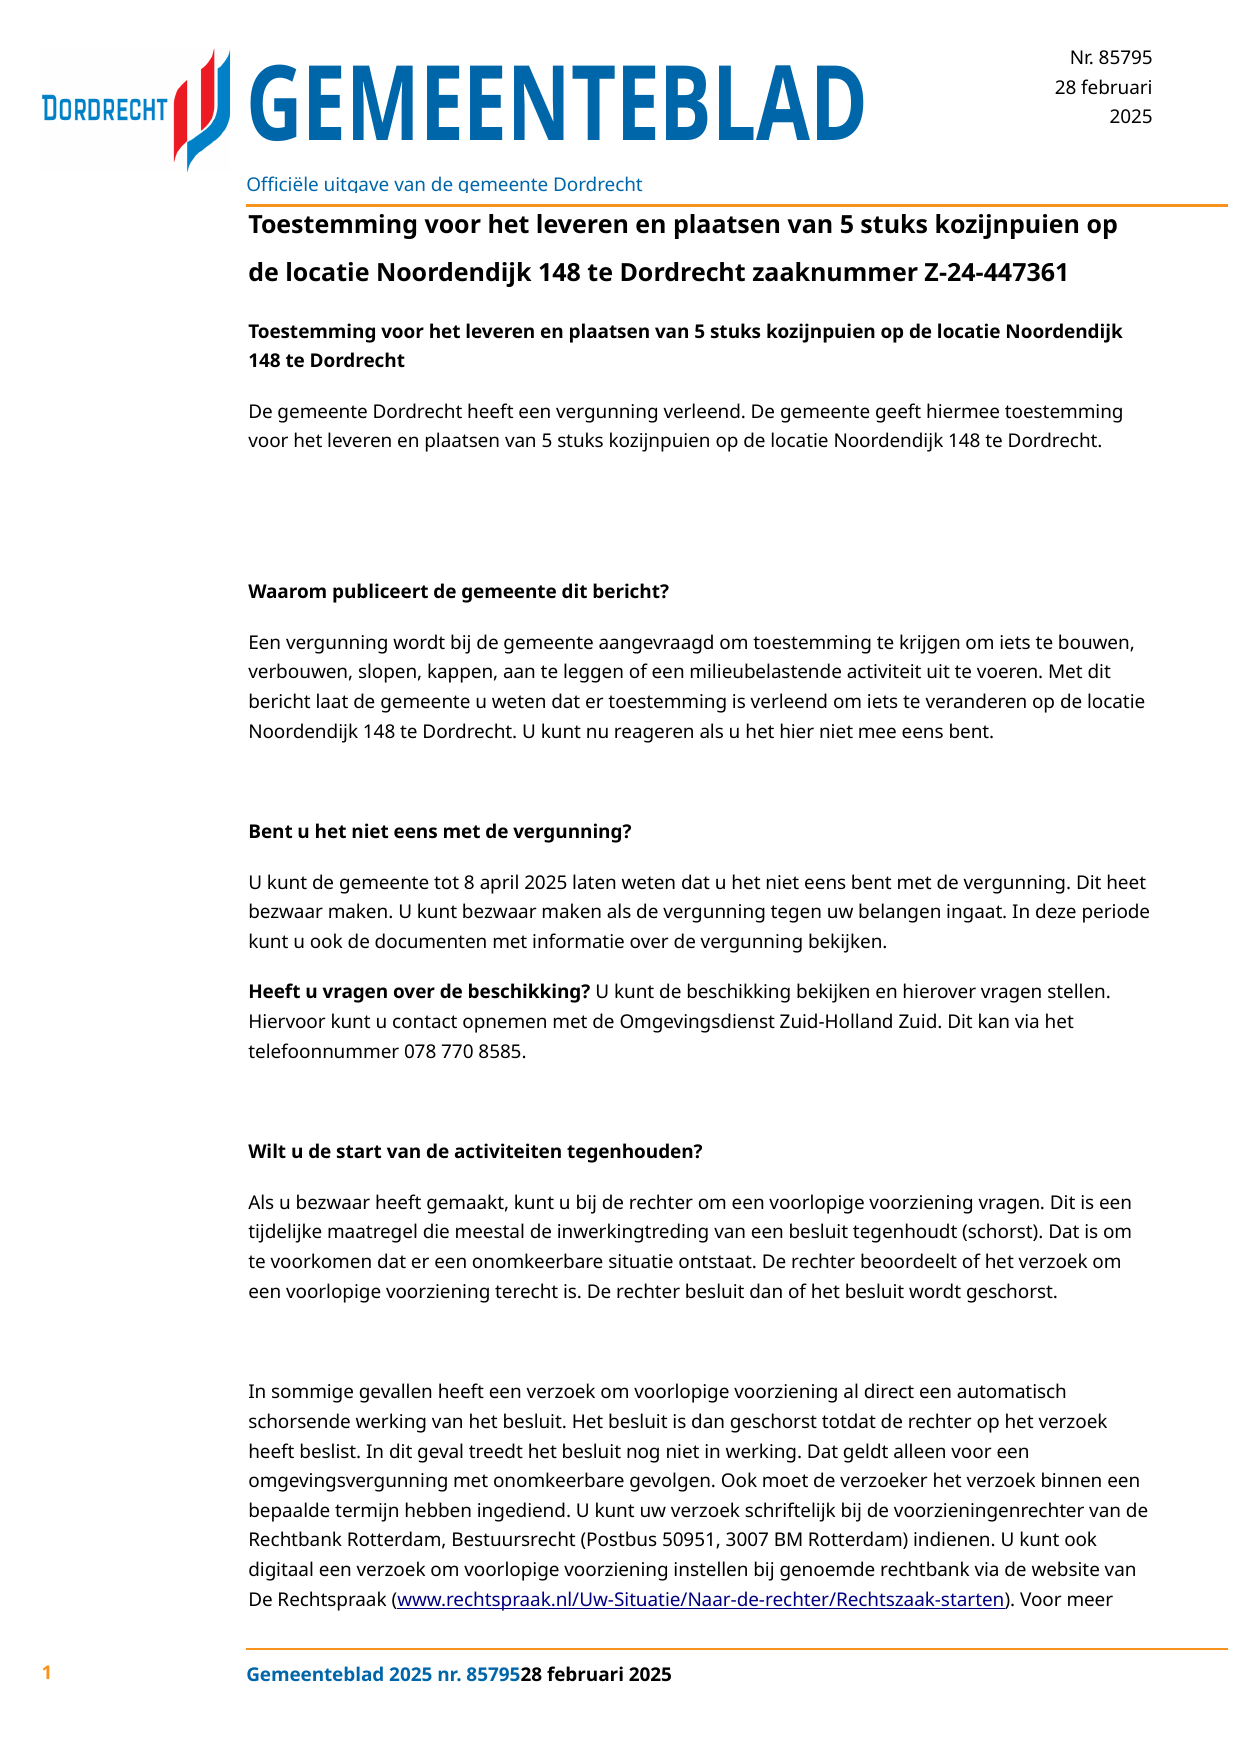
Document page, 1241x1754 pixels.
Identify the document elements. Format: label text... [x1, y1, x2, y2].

text De gemeente Dordrecht heeft een vergunning verleend. De gemeente geeft hiermee toestemming voor het leveren en plaatsen van 5 stuks kozijnpuien op de locatie Noordendijk 148 te Dordrecht. [248, 398, 1152, 453]
text Als u bezwaar heeft gemaakt, kunt u bij de rechter om een voorlopige voorziening vragen. Dit is een tijdelijke maatregel die meestal de inwerkingtreding van een besluit tegenhoudt (schorst). Dat is om te voorkomen dat er een onomkeerbare situatie ontstaat. De rechter beoordeelt of het verzoek om een voorlopige voorziening terecht is. De rechter besluit dan of het besluit wordt geschorst. [248, 1189, 1152, 1304]
text Bent u het niet eens met de vergunning? [248, 819, 1152, 844]
text Wilt u de start van de activiteiten tegenhouden? [248, 1139, 1152, 1164]
text Waarom publiceert de gemeente dit bericht? [248, 579, 1152, 604]
text Toestemming voor het leveren en plaatsen van 5 stuks kozijnpuien op de locatie Noordendijk 148 te Dordrecht [248, 318, 1152, 373]
text Heeft u vragen over de beschikking? U kunt de beschikking bekijken en hierover vragen stellen. Hiervoor kunt u contact opnemen met de Omgevingsdienst Zuid-Holland Zuid. Dit kan via het telefoonnummer 078 770 8585. [248, 979, 1152, 1064]
text Een vergunning wordt bij de gemeente aangevraagd om toestemming te krijgen om iets te bouwen, verbouwen, slopen, kappen, aan te leggen of een milieubelastende activiteit uit te voeren. Met dit bericht laat de gemeente u weten dat er toestemming is verleend om iets te veranderen op de locatie Noordendijk 148 te Dordrecht. U kunt nu reageren als u het hier niet mee eens bent. [248, 629, 1152, 744]
text In sommige gevallen heeft een verzoek om voorlopige voorziening al direct een automatisch schorsende werking van het besluit. Het besluit is dan geschorst totdat de rechter op het verzoek heeft beslist. In dit geval treedt het besluit nog niet in werking. Dat geldt alleen voor een omgevingsvergunning met onomkeerbare gevolgen. Ook moet de verzoeker het verzoek binnen een bepaalde termijn hebben ingediend. U kunt uw verzoek schriftelijk bij de voorzieningenrechter van de Rechtbank Rotterdam, Bestuursrecht (Postbus 50951, 3007 BM Rotterdam) indienen. U kunt ook digitaal een verzoek om voorlopige voorziening instellen bij genoemde rechtbank via de website van De Rechtspraak (www.rechtspraak.nl/Uw-Situatie/Naar-de-rechter/Rechtszaak-starten). Voor meer [248, 1379, 1152, 1612]
picture [41, 47, 231, 172]
text U kunt de gemeente tot 8 april 2025 laten weten dat u het niet eens bent met de vergunning. Dit heet bezwaar maken. U kunt bezwaar maken als de vergunning tegen uw belangen ingaat. In deze periode kunt u ook de documenten met informatie over de vergunning bekijken. [248, 869, 1152, 954]
text Toestemming voor het leveren en plaatsen van 5 stuks kozijnpuien op de locatie Noordendijk 148 te Dordrecht zaaknummer Z-24-447361 [248, 207, 1152, 288]
